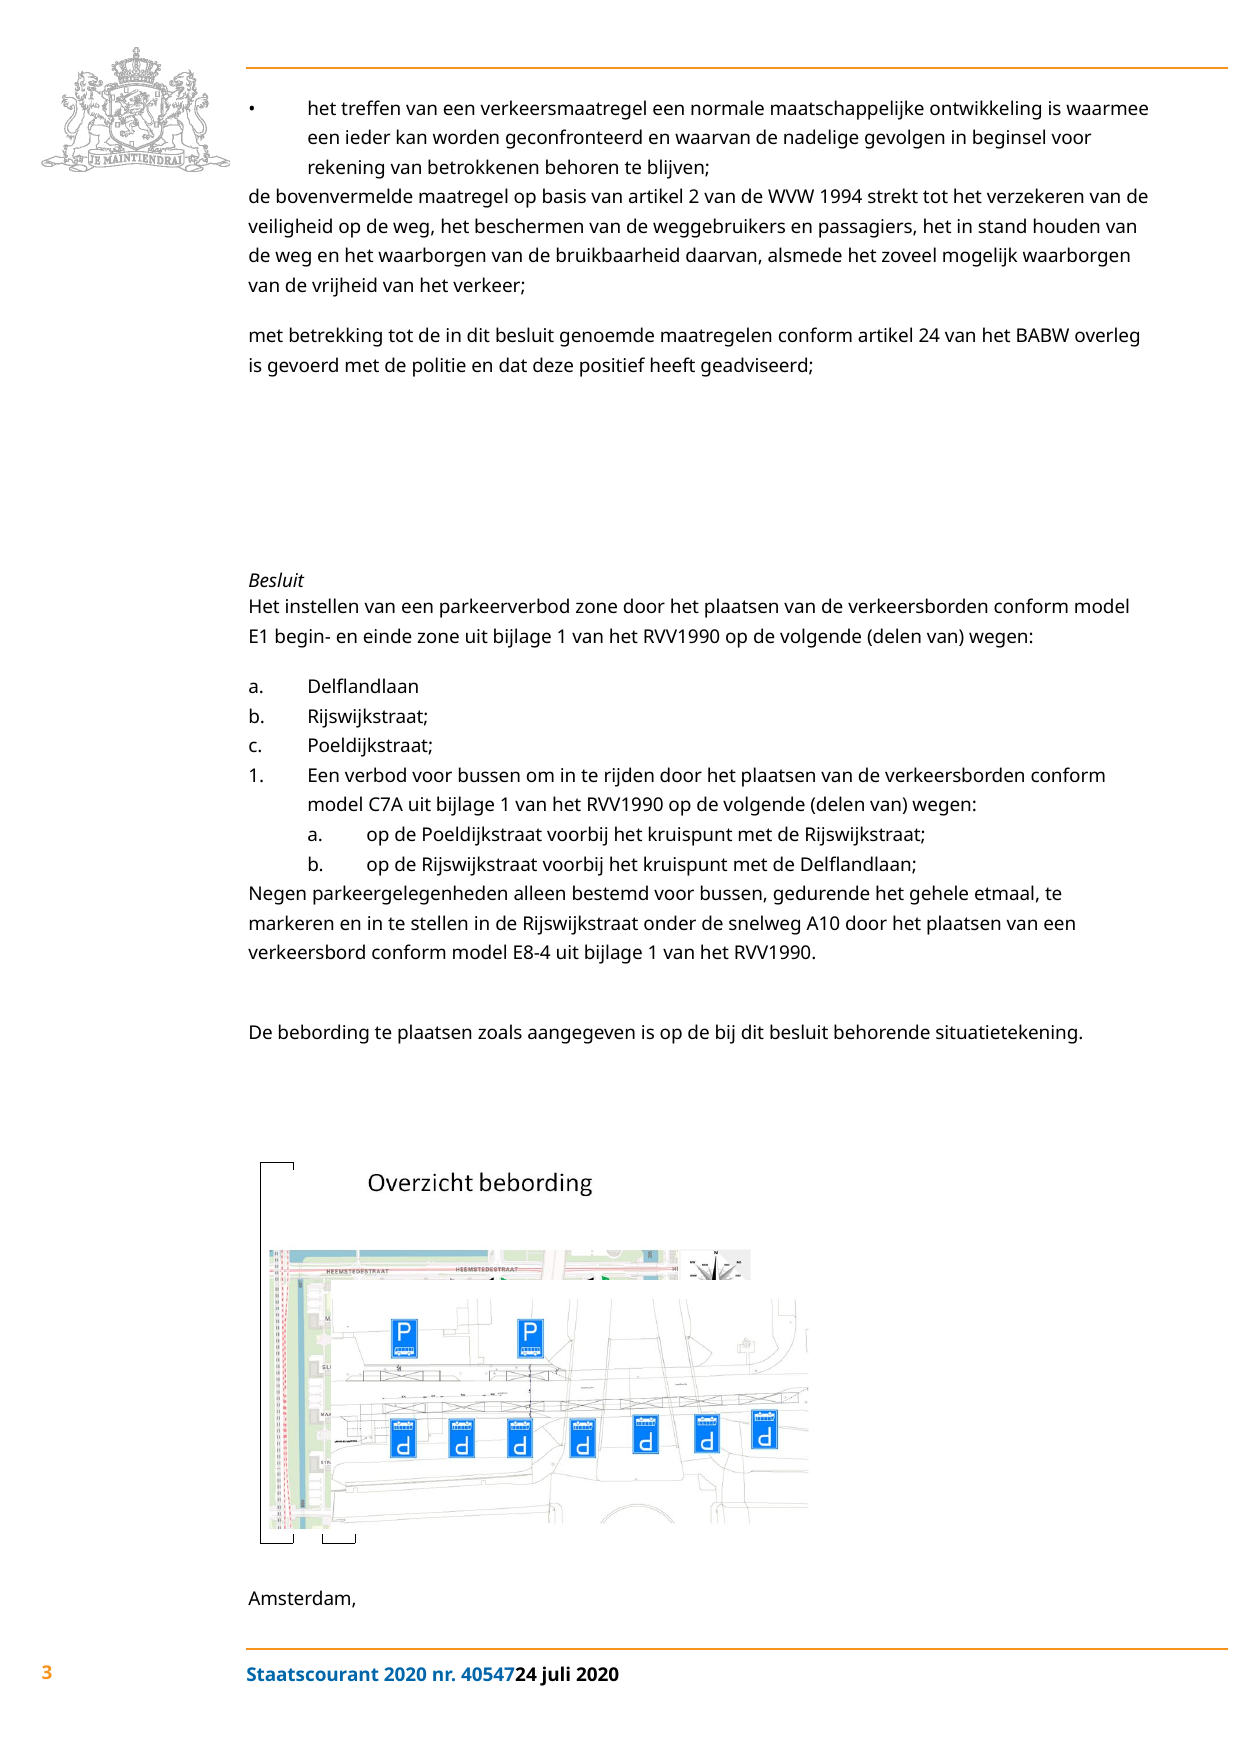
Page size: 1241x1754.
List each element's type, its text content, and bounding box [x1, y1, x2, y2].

text Negen parkeergelegenheden alleen bestemd voor bussen, gedurende het gehele etmaal, te markeren en in te stellen in de Rijswijkstraat onder de snelweg A10 door het plaatsen van een verkeersbord conform model E8-4 uit bijlage 1 van het RVV1990. [248, 880, 1152, 965]
text Het instellen van een parkeerverbod zone door het plaatsen van de verkeersborden conform model E1 begin- en einde zone uit bijlage 1 van het RVV1990 op de volgende (delen van) wegen: [248, 593, 1152, 648]
text de bovenvermelde maatregel op basis van artikel 2 van de WVW 1994 strekt tot het verzekeren van de veiligheid op de weg, het beschermen van de weggebruikers en passagiers, het in stand houden van de weg en het waarborgen van de bruikbaarheid daarvan, alsmede het zoveel mogelijk waarborgen van de vrijheid van het verkeer; [248, 183, 1152, 298]
text De bebording te plaatsen zoals aangegeven is op de bij dit besluit behorende situatietekening. [248, 1019, 1152, 1045]
list Een verbod voor bussen om in te rijden door het plaatsen van de verkeersborden conform model C7A uit bijlage 1 van het RVV1990 op de volgende (delen van) wegen: [248, 762, 1152, 817]
picture [41, 47, 231, 172]
list op de Poeldijkstraat voorbij het kruispunt met de Rijswijkstraat; [307, 821, 1152, 847]
text met betrekking tot de in dit besluit genoemde maatregelen conform artikel 24 van het BABW overleg is gevoerd met de politie en dat deze positief heeft geadviseerd; [248, 323, 1152, 378]
list Delflandlaan [248, 673, 1152, 699]
list Poeldijkstraat; [248, 732, 1152, 758]
list Rijswijkstraat; [248, 703, 1152, 728]
picture [268, 1170, 810, 1534]
text Amsterdam, [248, 1585, 1152, 1611]
text Besluit [248, 567, 1152, 593]
list het treffen van een verkeersmaatregel een normale maatschappelijke ontwikkeling is waarmee een ieder kan worden geconfronteerd en waarvan de nadelige gevolgen in beginsel voor rekening van betrokkenen behoren te blijven; [248, 95, 1152, 180]
list op de Rijswijkstraat voorbij het kruispunt met de Delflandlaan; [307, 851, 1152, 876]
